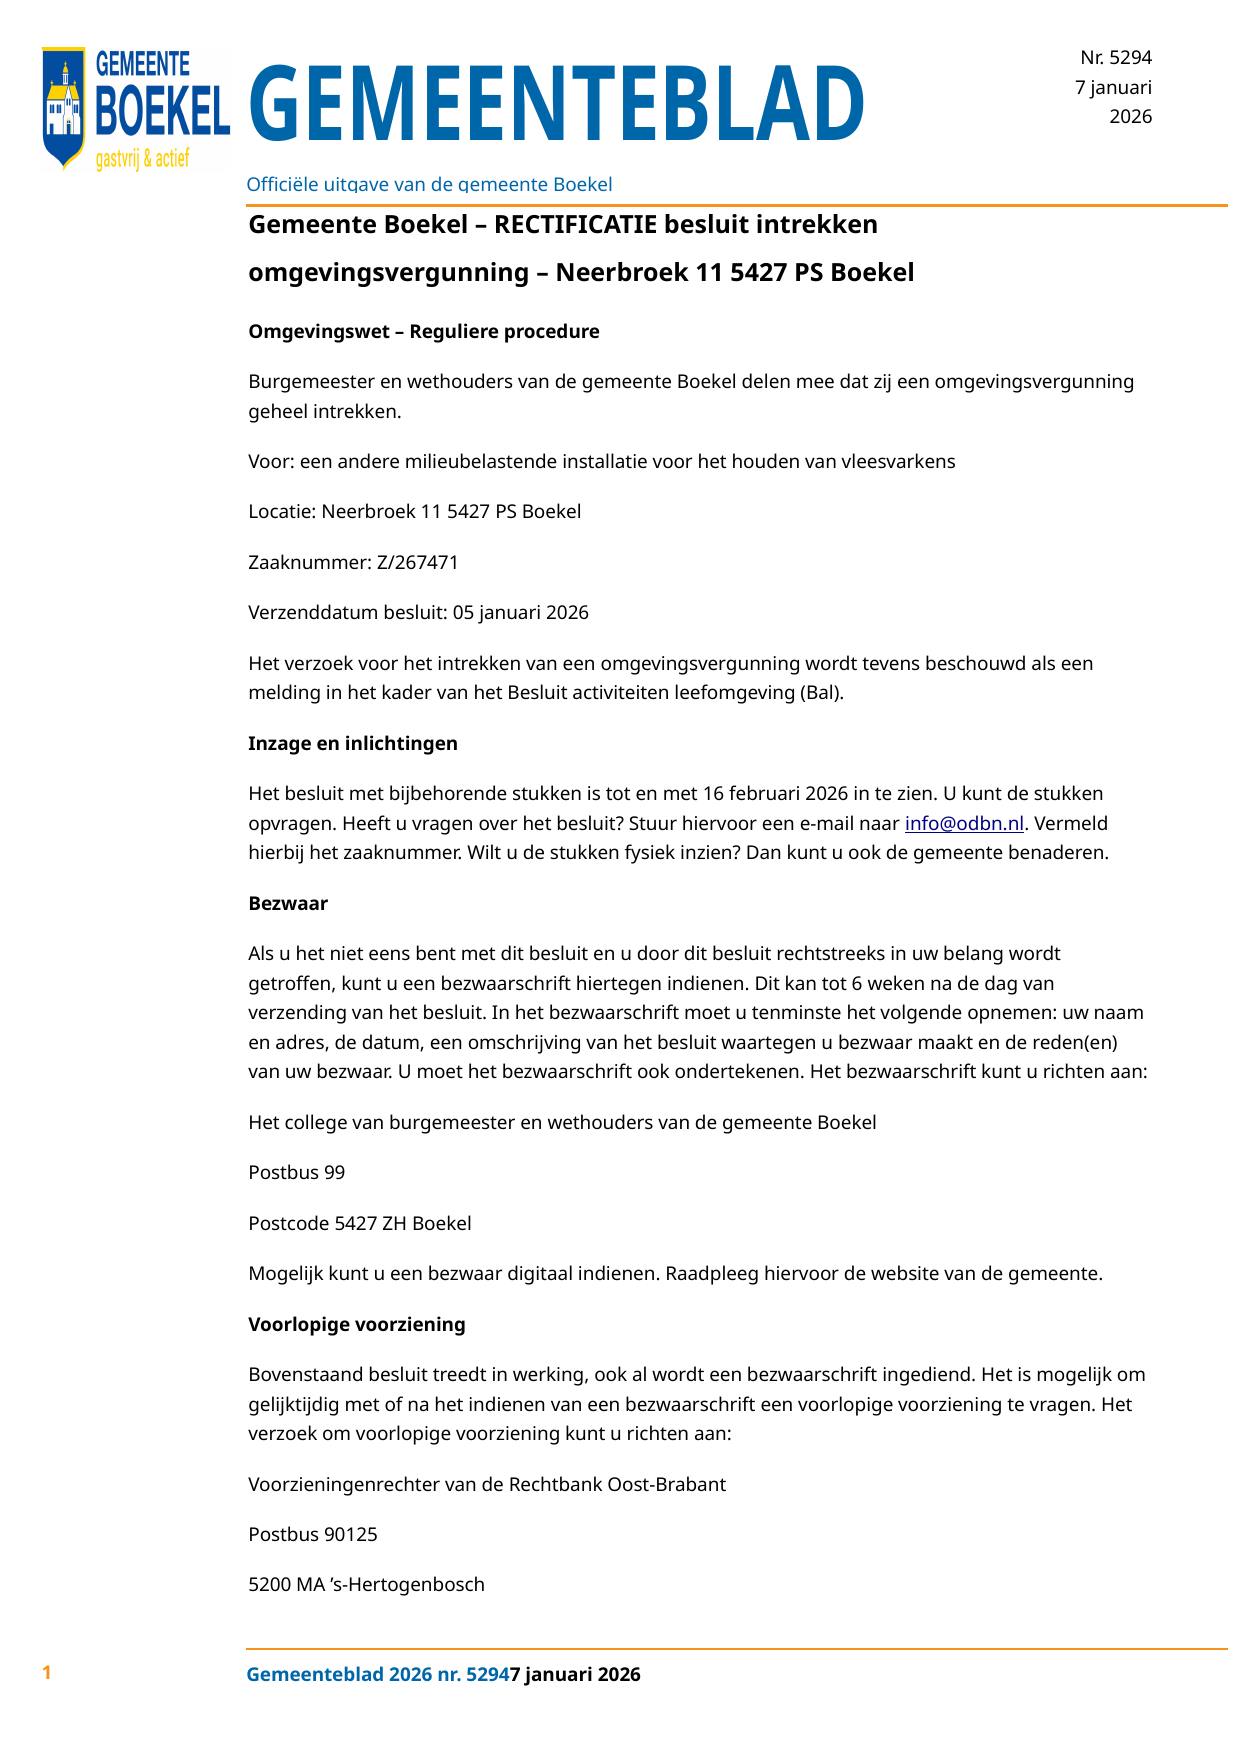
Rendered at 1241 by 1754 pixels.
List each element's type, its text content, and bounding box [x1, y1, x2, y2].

text 5200 MA ’s-Hertogenbosch [248, 1572, 1152, 1597]
text Postbus 90125 [248, 1521, 1152, 1547]
text Voorlopige voorziening [248, 1311, 1152, 1337]
text Als u het niet eens bent met dit besluit en u door dit besluit rechtstreeks in uw belang wordt getroffen, kunt u een bezwaarschrift hiertegen indienen. Dit kan tot 6 weken na de dag van verzending van het besluit. In het bezwaarschrift moet u tenminste het volgende opnemen: uw naam en adres, de datum, een omschrijving van het besluit waartegen u bezwaar maakt en de reden(en) van uw bezwaar. U moet het bezwaarschrift ook ondertekenen. Het bezwaarschrift kunt u richten aan: [248, 940, 1152, 1084]
text Bovenstaand besluit treedt in werking, ook al wordt een bezwaarschrift ingediend. Het is mogelijk om gelijktijdig met of na het indienen van een bezwaarschrift een voorlopige voorziening te vragen. Het verzoek om voorlopige voorziening kunt u richten aan: [248, 1361, 1152, 1446]
text Het besluit met bijbehorende stukken is tot en met 16 februari 2026 in te zien. U kunt de stukken opvragen. Heeft u vragen over het besluit? Stuur hiervoor een e-mail naar info@odbn.nl. Vermeld hierbij het zaaknummer. Wilt u de stukken fysiek inzien? Dan kunt u ook de gemeente benaderen. [248, 780, 1152, 865]
text Postcode 5427 ZH Boekel [248, 1210, 1152, 1236]
text Gemeente Boekel – RECTIFICATIE besluit intrekken omgevingsvergunning – Neerbroek 11 5427 PS Boekel [248, 207, 1152, 288]
text Postbus 99 [248, 1159, 1152, 1185]
text Verzenddatum besluit: 05 januari 2026 [248, 599, 1152, 625]
text Het college van burgemeester en wethouders van de gemeente Boekel [248, 1109, 1152, 1135]
text Bezwaar [248, 890, 1152, 916]
text Locatie: Neerbroek 11 5427 PS Boekel [248, 499, 1152, 524]
text Mogelijk kunt u een bezwaar digitaal indienen. Raadpleeg hiervoor de website van de gemeente. [248, 1260, 1152, 1286]
text Voor: een andere milieubelastende installatie voor het houden van vleesvarkens [248, 448, 1152, 474]
text Omgevingswet – Reguliere procedure [248, 318, 1152, 344]
picture [41, 47, 231, 172]
text Burgemeester en wethouders van de gemeente Boekel delen mee dat zij een omgevingsvergunning geheel intrekken. [248, 368, 1152, 424]
text Zaaknummer: Z/267471 [248, 549, 1152, 575]
text Het verzoek voor het intrekken van een omgevingsvergunning wordt tevens beschouwd als een melding in het kader van het Besluit activiteiten leefomgeving (Bal). [248, 650, 1152, 705]
text Voorzieningenrechter van de Rechtbank Oost-Brabant [248, 1471, 1152, 1497]
text Inzage en inlichtingen [248, 730, 1152, 756]
